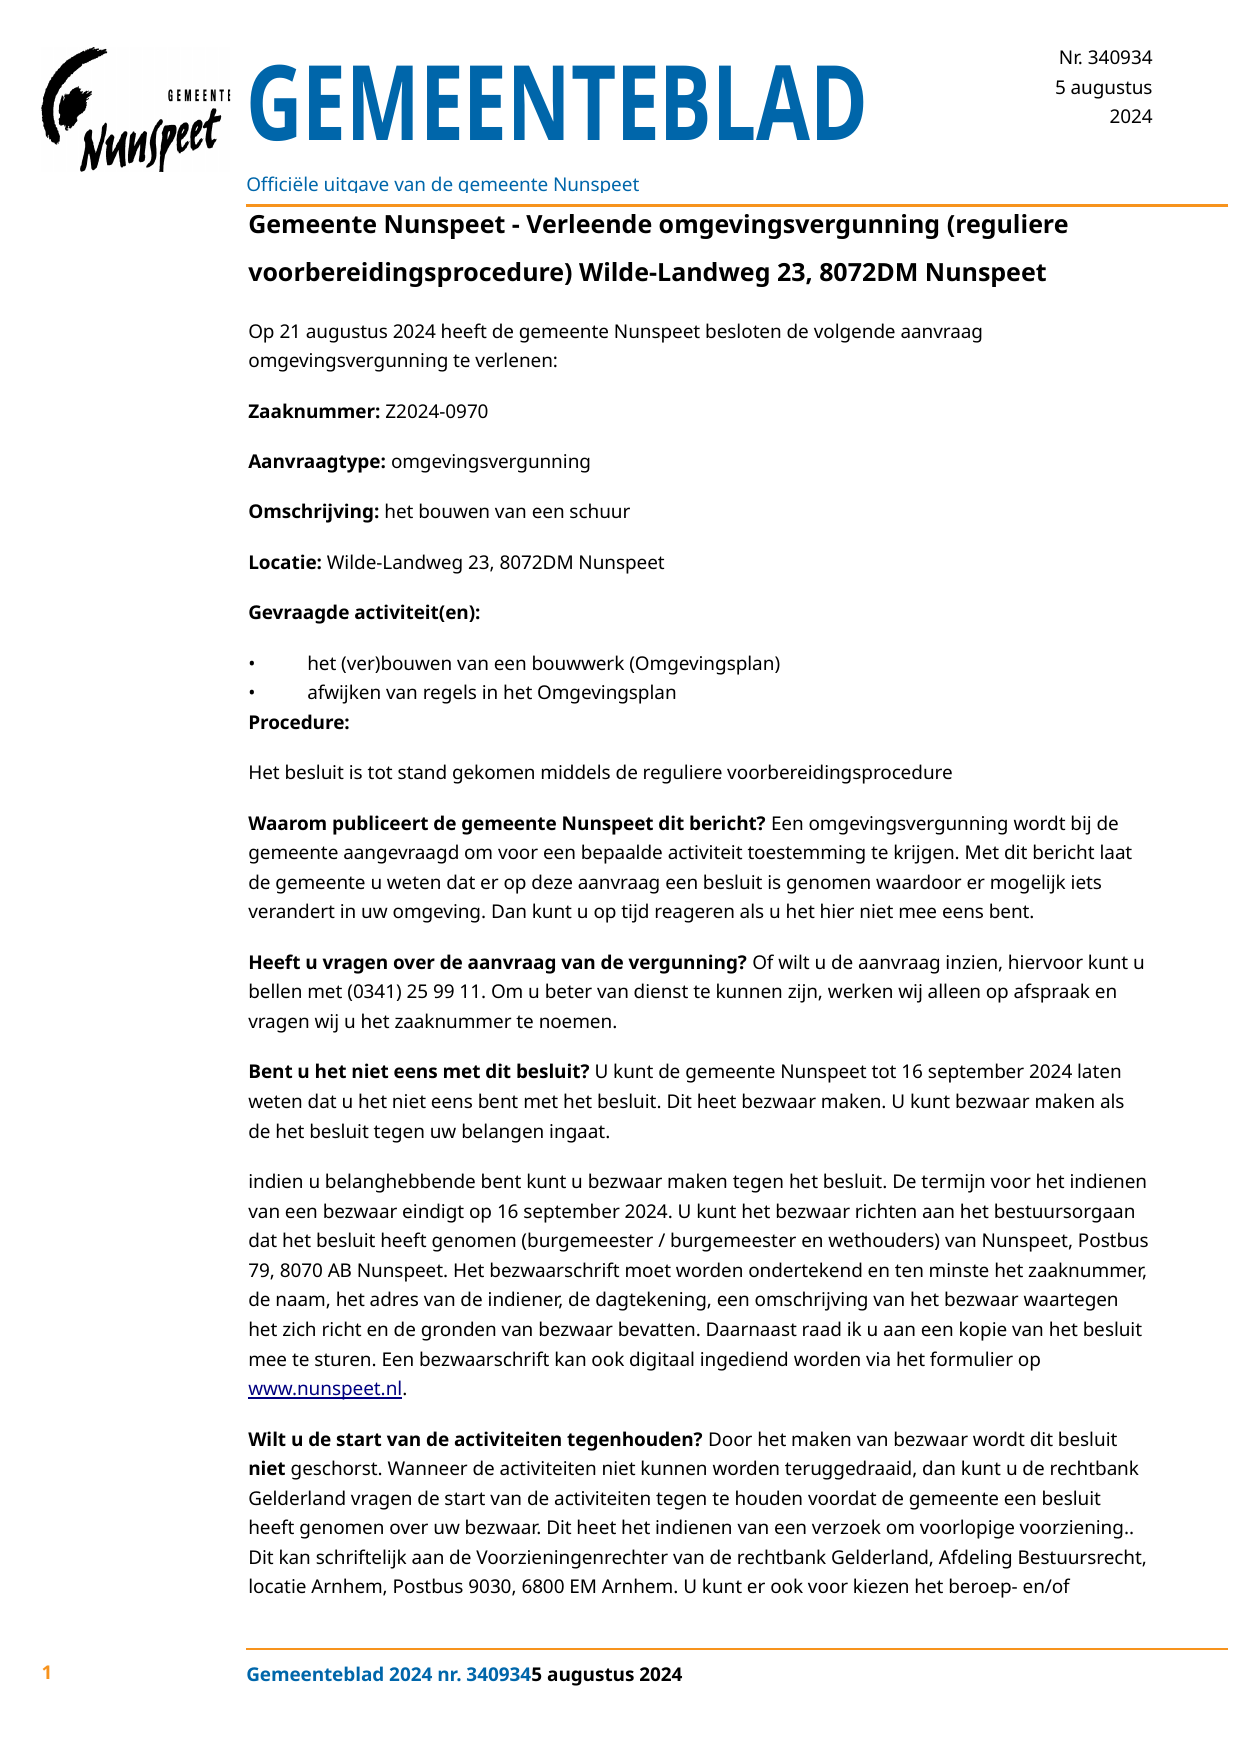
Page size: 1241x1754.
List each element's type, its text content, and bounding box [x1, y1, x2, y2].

picture [41, 47, 231, 172]
text Aanvraagtype: omgevingsvergunning [248, 448, 1152, 474]
text Heeft u vragen over de aanvraag van de vergunning? Of wilt u de aanvraag inzien, hiervoor kunt u bellen met (0341) 25 99 11. Om u beter van dienst te kunnen zijn, werken wij alleen op afspraak en vragen wij u het zaaknummer te noemen. [248, 949, 1152, 1034]
list het (ver)bouwen van een bouwwerk (Omgevingsplan) [248, 650, 1152, 676]
text Waarom publiceert de gemeente Nunspeet dit bericht? Een omgevingsvergunning wordt bij de gemeente aangevraagd om voor een bepaalde activiteit toestemming te krijgen. Met dit bericht laat de gemeente u weten dat er op deze aanvraag een besluit is genomen waardoor er mogelijk iets verandert in uw omgeving. Dan kunt u op tijd reageren als u het hier niet mee eens bent. [248, 810, 1152, 924]
text Wilt u de start van de activiteiten tegenhouden? Door het maken van bezwaar wordt dit besluit niet geschorst. Wanneer de activiteiten niet kunnen worden teruggedraaid, dan kunt u de rechtbank Gelderland vragen de start van de activiteiten tegen te houden voordat de gemeente een besluit heeft genomen over uw bezwaar. Dit heet het indienen van een verzoek om voorlopige voorziening.. Dit kan schriftelijk aan de Voorzieningenrechter van de rechtbank Gelderland, Afdeling Bestuursrecht, locatie Arnhem, Postbus 9030, 6800 EM Arnhem. U kunt er ook voor kiezen het beroep- en/of [248, 1426, 1152, 1599]
text Procedure: [248, 709, 1152, 735]
text Gemeente Nunspeet - Verleende omgevingsvergunning (reguliere voorbereidingsprocedure) Wilde-Landweg 23, 8072DM Nunspeet [248, 207, 1152, 288]
text Zaaknummer: Z2024-0970 [248, 398, 1152, 424]
list afwijken van regels in het Omgevingsplan [248, 679, 1152, 705]
text Het besluit is tot stand gekomen middels de reguliere voorbereidingsprocedure [248, 759, 1152, 785]
text Omschrijving: het bouwen van een schuur [248, 499, 1152, 524]
text Bent u het niet eens met dit besluit? U kunt de gemeente Nunspeet tot 16 september 2024 laten weten dat u het niet eens bent met het besluit. Dit heet bezwaar maken. U kunt bezwaar maken als de het besluit tegen uw belangen ingaat. [248, 1059, 1152, 1144]
text Op 21 augustus 2024 heeft de gemeente Nunspeet besloten de volgende aanvraag omgevingsvergunning te verlenen: [248, 318, 1152, 373]
text Locatie: Wilde-Landweg 23, 8072DM Nunspeet [248, 549, 1152, 575]
text indien u belanghebbende bent kunt u bezwaar maken tegen het besluit. De termijn voor het indienen van een bezwaar eindigt op 16 september 2024. U kunt het bezwaar richten aan het bestuursorgaan dat het besluit heeft genomen (burgemeester / burgemeester en wethouders) van Nunspeet, Postbus 79, 8070 AB Nunspeet. Het bezwaarschrift moet worden ondertekend en ten minste het zaaknummer, de naam, het adres van de indiener, de dagtekening, een omschrijving van het bezwaar waartegen het zich richt en de gronden van bezwaar bevatten. Daarnaast raad ik u aan een kopie van het besluit mee te sturen. Een bezwaarschrift kan ook digitaal ingediend worden via het formulier op www.nunspeet.nl. [248, 1168, 1152, 1401]
text Gevraagde activiteit(en): [248, 599, 1152, 625]
